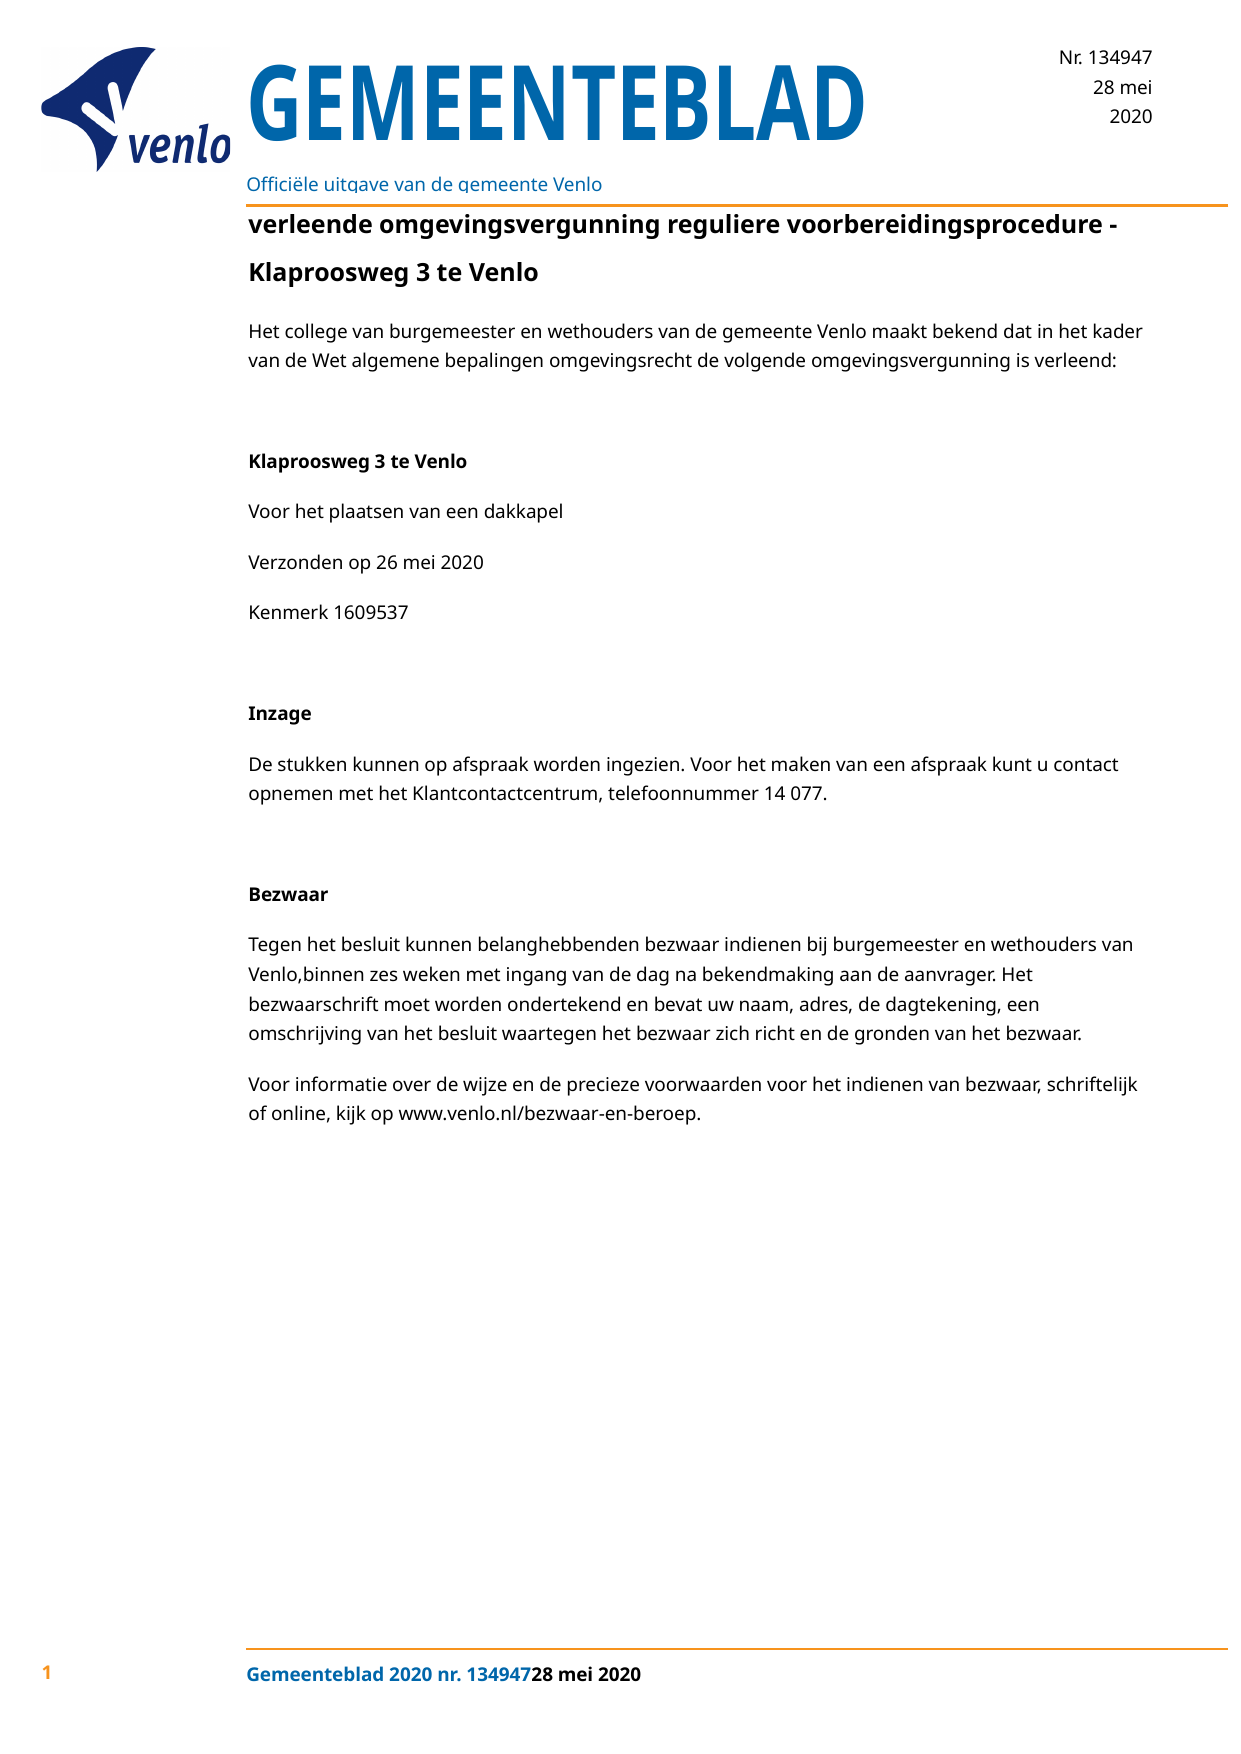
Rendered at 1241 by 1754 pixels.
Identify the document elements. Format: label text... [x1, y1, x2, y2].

text Verzonden op 26 mei 2020 [248, 549, 1152, 575]
text Klaproosweg 3 te Venlo [248, 448, 1152, 474]
text Het college van burgemeester en wethouders van de gemeente Venlo maakt bekend dat in het kader van de Wet algemene bepalingen omgevingsrecht de volgende omgevingsvergunning is verleend: [248, 318, 1152, 373]
text verleende omgevingsvergunning reguliere voorbereidingsprocedure - Klaproosweg 3 te Venlo [248, 207, 1152, 288]
text De stukken kunnen op afspraak worden ingezien. Voor het maken van een afspraak kunt u contact opnemen met het Klantcontactcentrum, telefoonnummer 14 077. [248, 751, 1152, 806]
text Voor informatie over de wijze en de precieze voorwaarden voor het indienen van bezwaar, schriftelijk of online, kijk op www.venlo.nl/bezwaar-en-beroep. [248, 1071, 1152, 1126]
text Voor het plaatsen van een dakkapel [248, 499, 1152, 524]
text Bezwaar [248, 881, 1152, 907]
picture [41, 47, 231, 172]
text Tegen het besluit kunnen belanghebbenden bezwaar indienen bij burgemeester en wethouders van Venlo,binnen zes weken met ingang van de dag na bekendmaking aan de aanvrager. Het bezwaarschrift moet worden ondertekend en bevat uw naam, adres, de dagtekening, een omschrijving van het besluit waartegen het bezwaar zich richt en de gronden van het bezwaar. [248, 932, 1152, 1046]
text Kenmerk 1609537 [248, 599, 1152, 625]
text Inzage [248, 700, 1152, 726]
